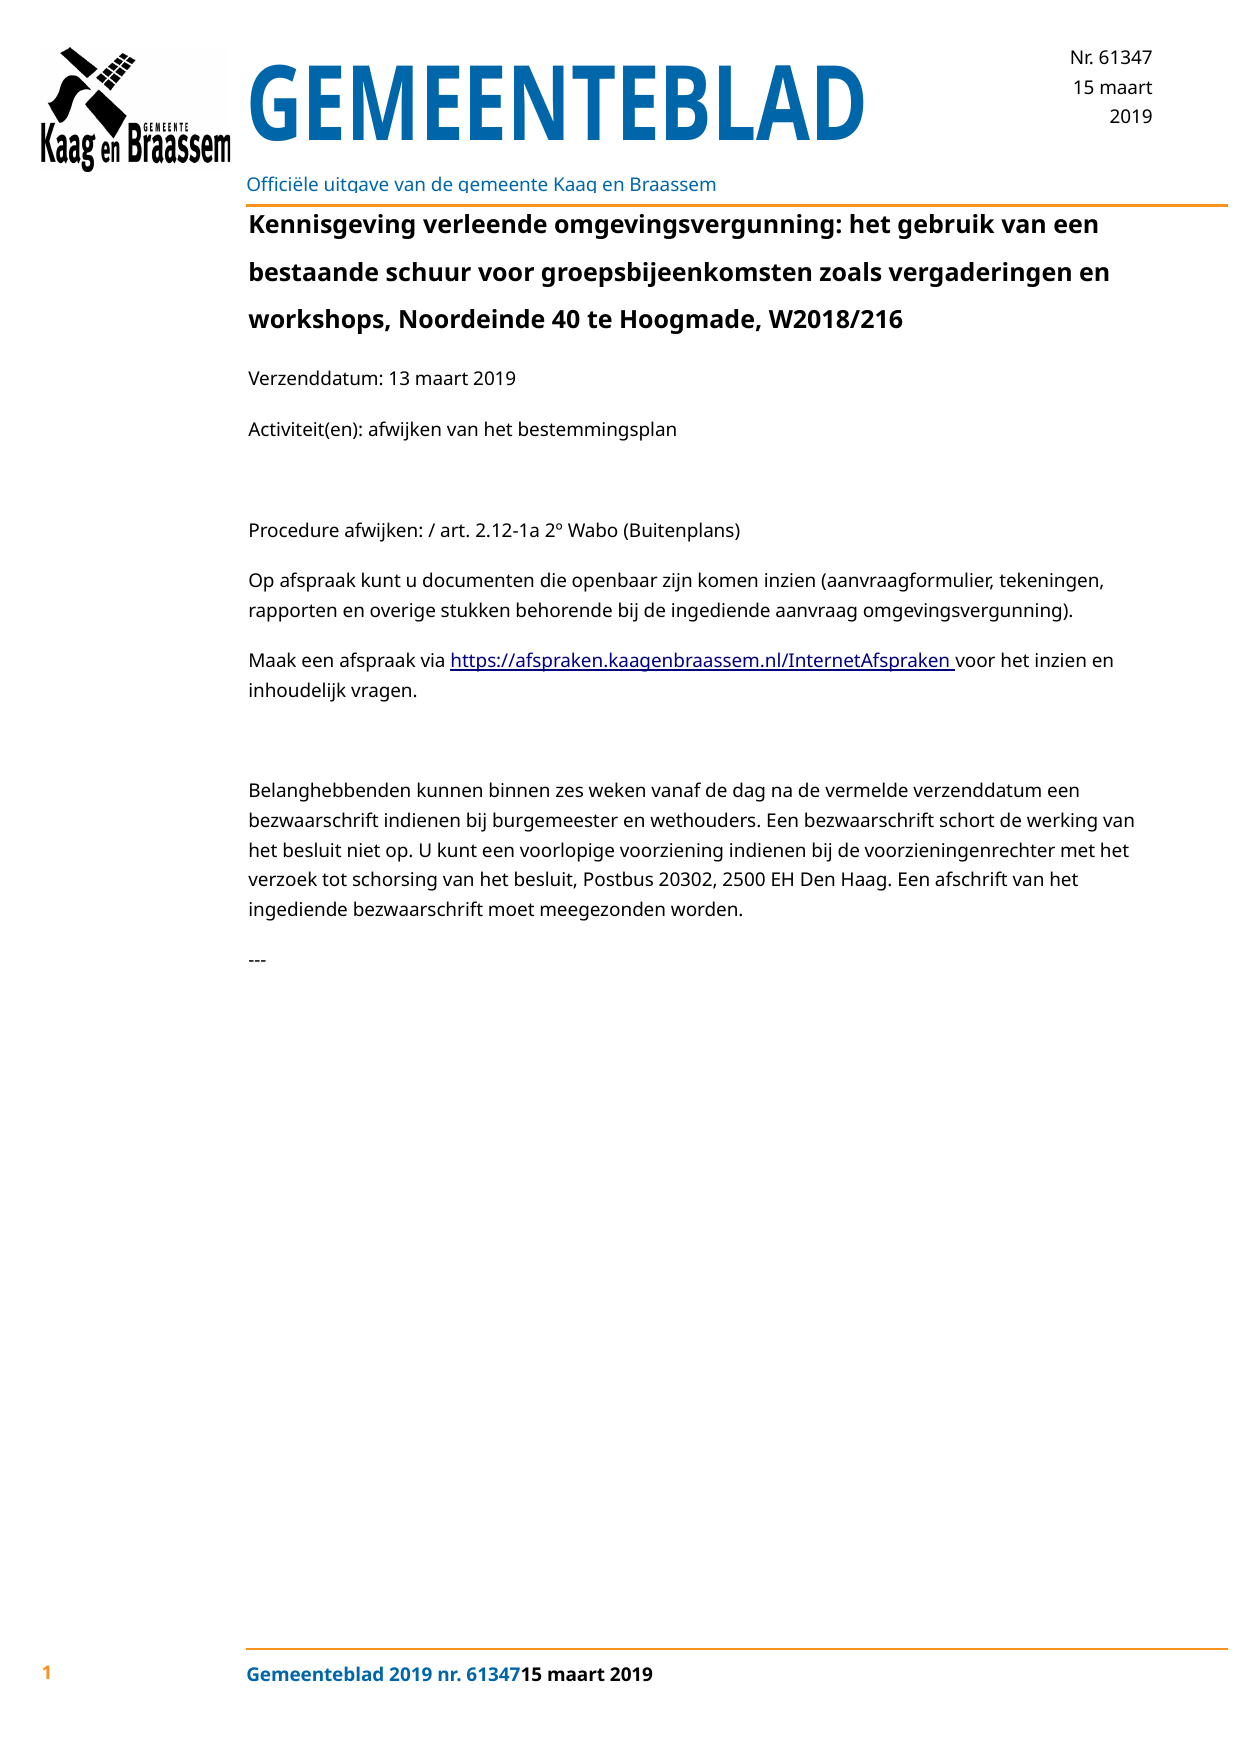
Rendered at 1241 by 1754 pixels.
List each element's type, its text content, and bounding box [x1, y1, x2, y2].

text Procedure afwijken: / art. 2.12-1a 2º Wabo (Buitenplans) [248, 517, 1152, 542]
text Maak een afspraak via https://afspraken.kaagenbraassem.nl/InternetAfspraken voor het inzien en inhoudelijk vragen. [248, 647, 1152, 702]
text Kennisgeving verleende omgevingsvergunning: het gebruik van een bestaande schuur voor groepsbijeenkomsten zoals vergaderingen en workshops, Noordeinde 40 te Hoogmade, W2018/216 [248, 207, 1152, 336]
picture [41, 47, 231, 172]
text Belanghebbenden kunnen binnen zes weken vanaf de dag na de vermelde verzenddatum een bezwaarschrift indienen bij burgemeester en wethouders. Een bezwaarschrift schort de werking van het besluit niet op. U kunt een voorlopige voorziening indienen bij de voorzieningenrechter met het verzoek tot schorsing van het besluit, Postbus 20302, 2500 EH Den Haag. Een afschrift van het ingediende bezwaarschrift moet meegezonden worden. [248, 778, 1152, 922]
text --- [248, 946, 1152, 972]
text Activiteit(en): afwijken van het bestemmingsplan [248, 416, 1152, 442]
text Verzenddatum: 13 maart 2019 [248, 366, 1152, 391]
text Op afspraak kunt u documenten die openbaar zijn komen inzien (aanvraagformulier, tekeningen, rapporten en overige stukken behorende bij de ingediende aanvraag omgevingsvergunning). [248, 567, 1152, 622]
